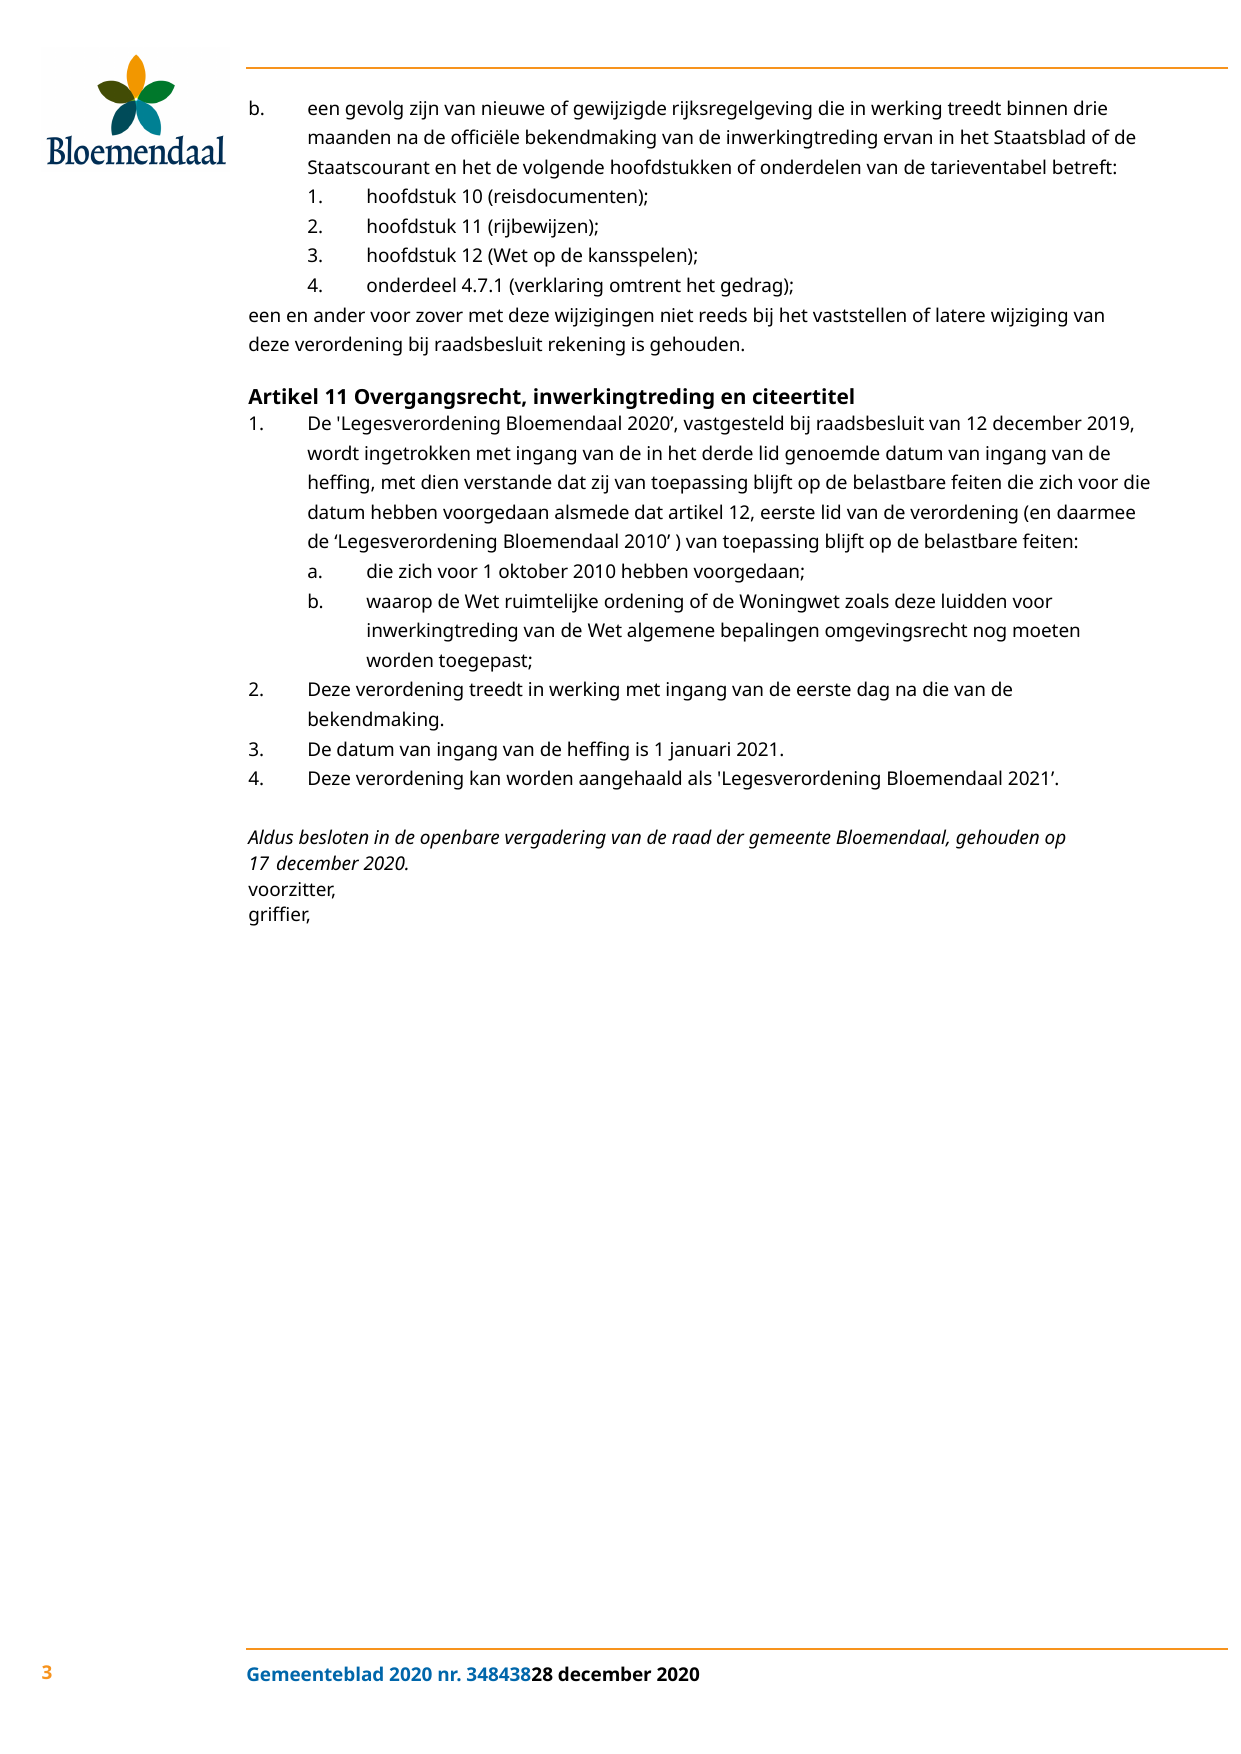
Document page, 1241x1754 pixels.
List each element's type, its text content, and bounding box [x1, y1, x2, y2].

list waarop de Wet ruimtelijke ordening of de Woningwet zoals deze luidden voor inwerkingtreding van de Wet algemene bepalingen omgevingsrecht nog moeten worden toegepast; [307, 588, 1152, 673]
text een en ander voor zover met deze wijzigingen niet reeds bij het vaststellen of latere wijziging van deze verordening bij raadsbesluit rekening is gehouden. [248, 302, 1152, 357]
text Aldus besloten in de openbare vergadering van de raad der gemeente Bloemendaal, gehouden op 17 december 2020. [248, 824, 1152, 876]
list onderdeel 4.7.1 (verklaring omtrent het gedrag); [307, 272, 1152, 298]
list een gevolg zijn van nieuwe of gewijzigde rijksregelgeving die in werking treedt binnen drie maanden na de officiële bekendmaking van de inwerkingtreding ervan in het Staatsblad of de Staatscourant en het de volgende hoofdstukken of onderdelen van de tarieventabel betreft: [248, 95, 1152, 180]
text voorzitter, [248, 876, 1152, 902]
list die zich voor 1 oktober 2010 hebben voorgedaan; [307, 558, 1152, 584]
list hoofdstuk 11 (rijbewijzen); [307, 213, 1152, 239]
list Deze verordening kan worden aangehaald als 'Legesverordening Bloemendaal 2021’. [248, 765, 1152, 791]
list hoofdstuk 10 (reisdocumenten); [307, 183, 1152, 209]
list De 'Legesverordening Bloemendaal 2020’, vastgesteld bij raadsbesluit van 12 december 2019, wordt ingetrokken met ingang van de in het derde lid genoemde datum van ingang van de heffing, met dien verstande dat zij van toepassing blijft op de belastbare feiten die zich voor die datum hebben voorgedaan alsmede dat artikel 12, eerste lid van de verordening (en daarmee de ‘Legesverordening Bloemendaal 2010’ ) van toepassing blijft op de belastbare feiten: [248, 410, 1152, 554]
list hoofdstuk 12 (Wet op de kansspelen); [307, 243, 1152, 268]
list Deze verordening treedt in werking met ingang van de eerste dag na die van de bekendmaking. [248, 677, 1152, 732]
picture [41, 47, 231, 172]
text griffier, [248, 902, 1152, 927]
list De datum van ingang van de heffing is 1 januari 2021. [248, 736, 1152, 761]
text Artikel 11 Overgangsrecht, inwerkingtreding en citeertitel [248, 382, 1152, 410]
